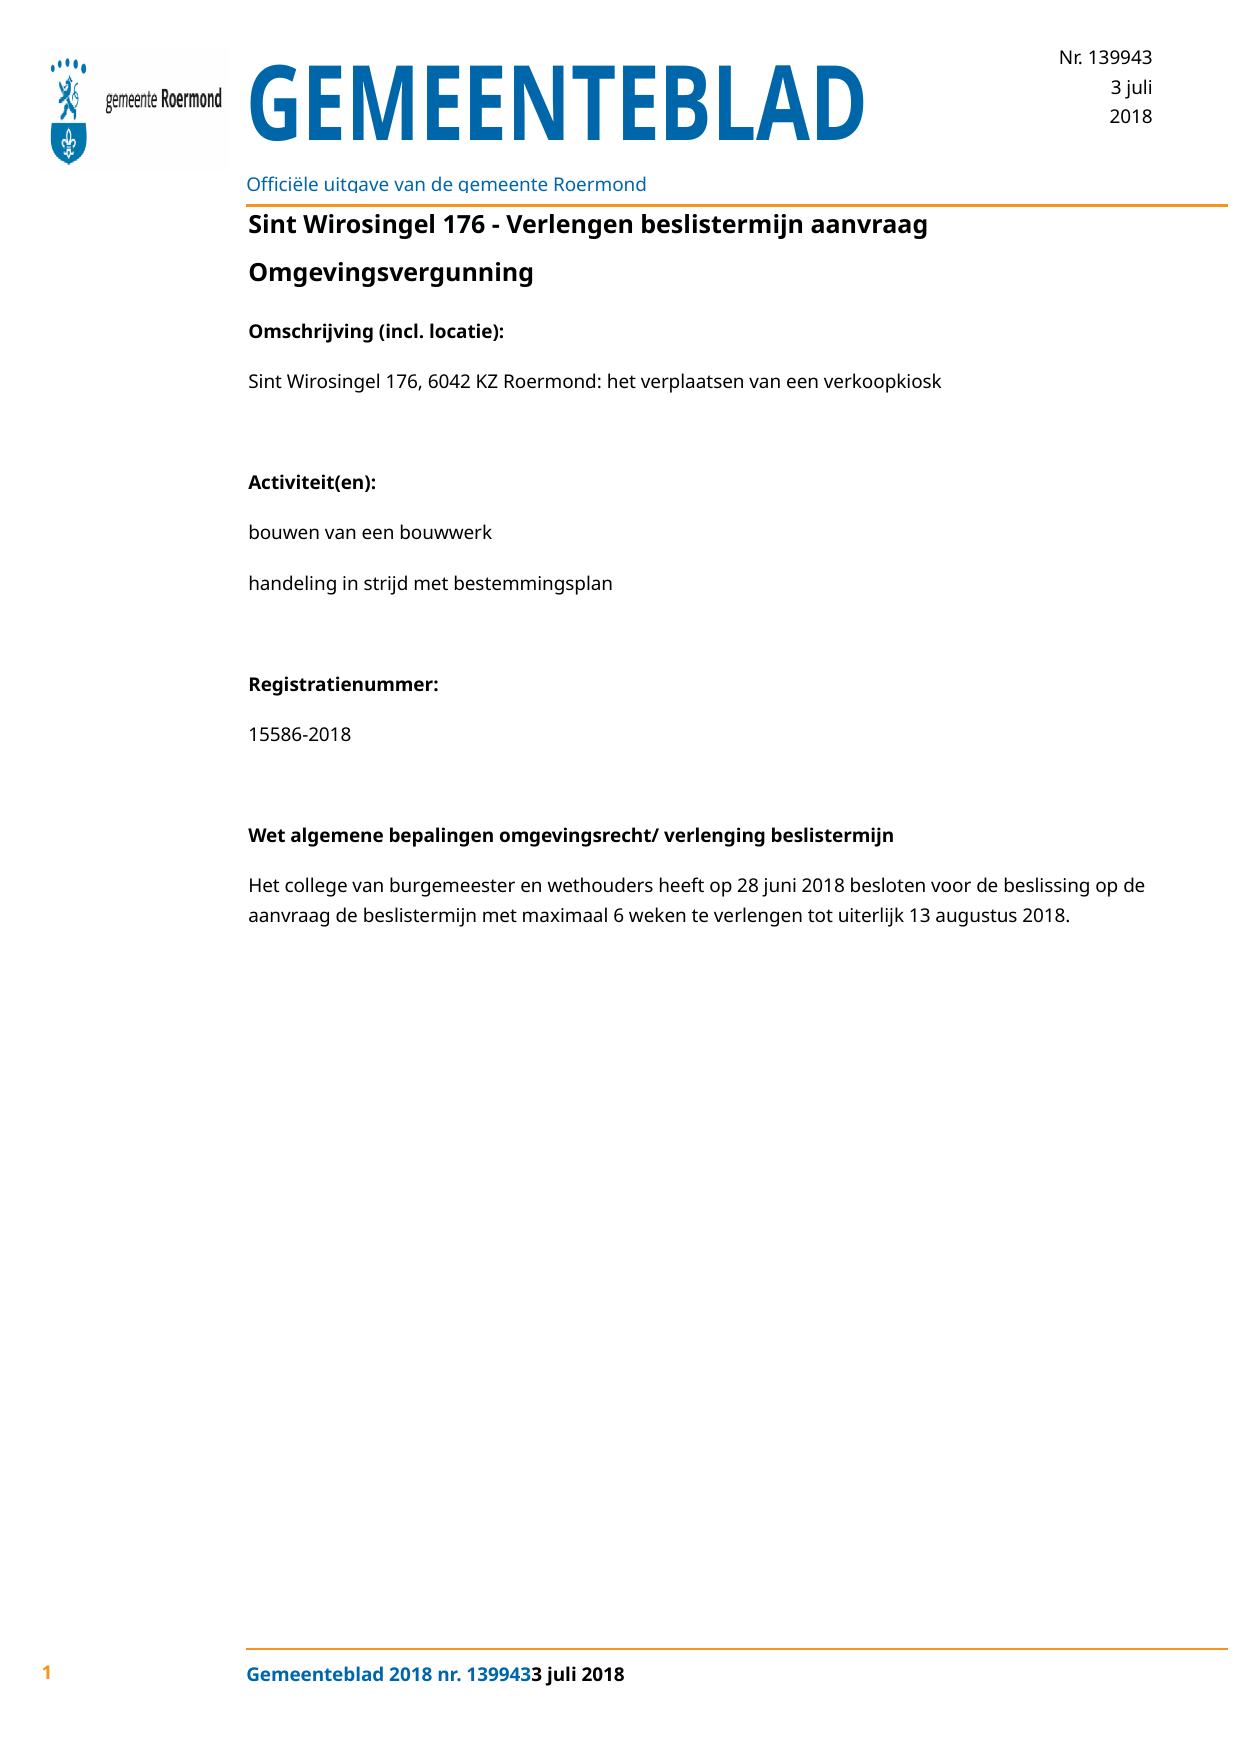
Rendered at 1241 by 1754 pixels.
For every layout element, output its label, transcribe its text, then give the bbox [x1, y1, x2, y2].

picture [41, 47, 231, 172]
text handeling in strijd met bestemmingsplan [248, 570, 1152, 596]
text Activiteit(en): [248, 469, 1152, 495]
text Registratienummer: [248, 671, 1152, 697]
text Het college van burgemeester en wethouders heeft op 28 juni 2018 besloten voor de beslissing op de aanvraag de beslistermijn met maximaal 6 weken te verlengen tot uiterlijk 13 augustus 2018. [248, 872, 1152, 928]
text Omschrijving (incl. locatie): [248, 318, 1152, 344]
text bouwen van een bouwwerk [248, 519, 1152, 545]
text Sint Wirosingel 176, 6042 KZ Roermond: het verplaatsen van een verkoopkiosk [248, 368, 1152, 394]
text Wet algemene bepalingen omgevingsrecht/ verlenging beslistermijn [248, 822, 1152, 848]
text 15586-2018 [248, 721, 1152, 747]
text Sint Wirosingel 176 - Verlengen beslistermijn aanvraag Omgevingsvergunning [248, 207, 1152, 288]
